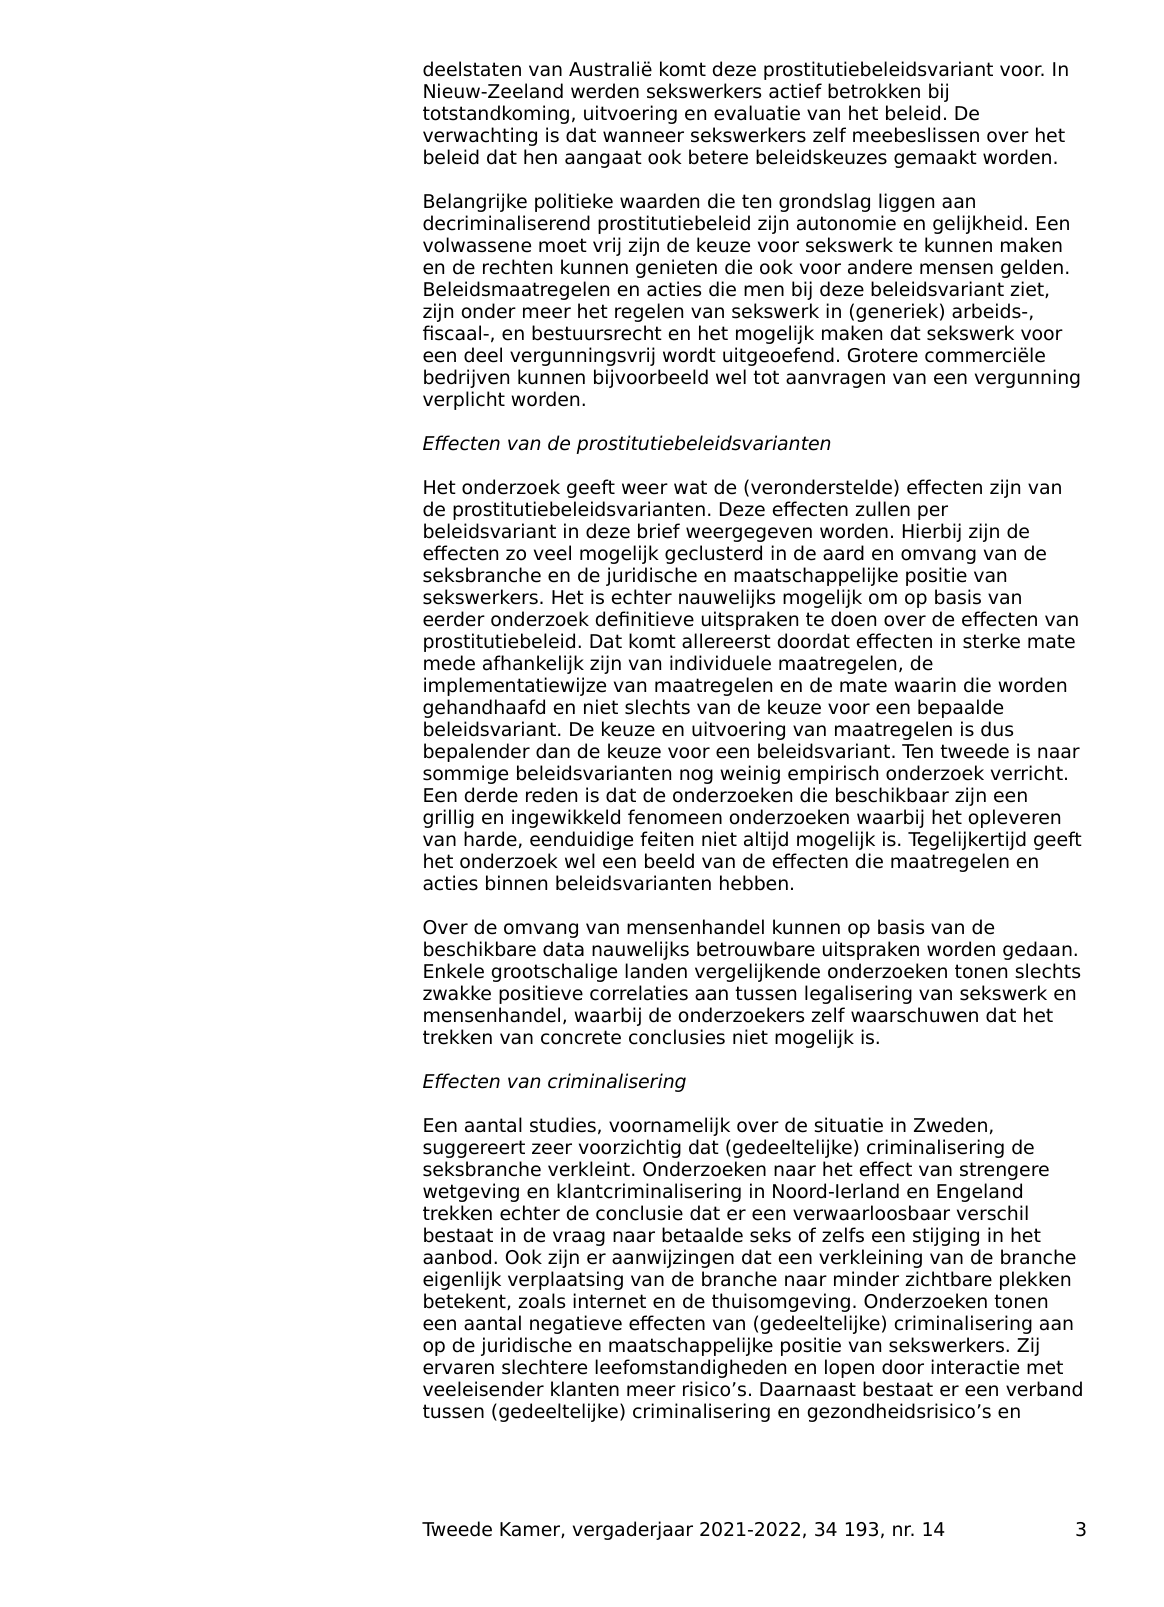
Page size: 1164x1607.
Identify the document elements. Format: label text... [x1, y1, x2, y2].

text Een aantal studies, voornamelijk over de situatie in Zweden, suggereert zeer voorzichtig dat (gedeeltelijke) criminalisering de seksbranche verkleint. Onderzoeken naar het effect van strengere wetgeving en klantcriminalisering in Noord-Ierland en Engeland trekken echter de conclusie dat er een verwaarloosbaar verschil bestaat in de vraag naar betaalde seks of zelfs een stijging in het aanbod. Ook zijn er aanwijzingen dat een verkleining van de branche eigenlijk verplaatsing van de branche naar minder zichtbare plekken betekent, zoals internet en de thuisomgeving. Onderzoeken tonen een aantal negatieve effecten van (gedeeltelijke) criminalisering aan op de juridische en maatschappelijke positie van sekswerkers. Zij ervaren slechtere leefomstandigheden en lopen door interactie met veeleisender klanten meer risico’s. Daarnaast bestaat er een verband tussen (gedeeltelijke) criminalisering en gezondheidsrisico’s en [422, 1115, 1087, 1423]
text Belangrijke politieke waarden die ten grondslag liggen aan decriminaliserend prostitutiebeleid zijn autonomie en gelijkheid. Een volwassene moet vrij zijn de keuze voor sekswerk te kunnen maken en de rechten kunnen genieten die ook voor andere mensen gelden. Beleidsmaatregelen en acties die men bij deze beleidsvariant ziet, zijn onder meer het regelen van sekswerk in (generiek) arbeids-, fiscaal-, en bestuursrecht en het mogelijk maken dat sekswerk voor een deel vergunningsvrij wordt uitgeoefend. Grotere commerciële bedrijven kunnen bijvoorbeeld wel tot aanvragen van een vergunning verplicht worden. [422, 191, 1087, 411]
subtitle Effecten van de prostitutiebeleidsvarianten [422, 433, 1087, 455]
subtitle Effecten van criminalisering [422, 1071, 1087, 1093]
text Over de omvang van mensenhandel kunnen op basis van de beschikbare data nauwelijks betrouwbare uitspraken worden gedaan. Enkele grootschalige landen vergelijkende onderzoeken tonen slechts zwakke positieve correlaties aan tussen legalisering van sekswerk en mensenhandel, waarbij de onderzoekers zelf waarschuwen dat het trekken van concrete conclusies niet mogelijk is. [422, 917, 1087, 1049]
text Het onderzoek geeft weer wat de (veronderstelde) effecten zijn van de prostitutiebeleidsvarianten. Deze effecten zullen per beleidsvariant in deze brief weergegeven worden. Hierbij zijn de effecten zo veel mogelijk geclusterd in de aard en omvang van de seksbranche en de juridische en maatschappelijke positie van sekswerkers. Het is echter nauwelijks mogelijk om op basis van eerder onderzoek definitieve uitspraken te doen over de effecten van prostitutiebeleid. Dat komt allereerst doordat effecten in sterke mate mede afhankelijk zijn van individuele maatregelen, de implementatiewijze van maatregelen en de mate waarin die worden gehandhaafd en niet slechts van de keuze voor een bepaalde beleidsvariant. De keuze en uitvoering van maatregelen is dus bepalender dan de keuze voor een beleidsvariant. Ten tweede is naar sommige beleidsvarianten nog weinig empirisch onderzoek verricht. Een derde reden is dat de onderzoeken die beschikbaar zijn een grillig en ingewikkeld fenomeen onderzoeken waarbij het opleveren van harde, eenduidige feiten niet altijd mogelijk is. Tegelijkertijd geeft het onderzoek wel een beeld van de effecten die maatregelen en acties binnen beleidsvarianten hebben. [422, 477, 1087, 895]
text deelstaten van Australië komt deze prostitutiebeleidsvariant voor. In Nieuw-Zeeland werden sekswerkers actief betrokken bij totstandkoming, uitvoering en evaluatie van het beleid. De verwachting is dat wanneer sekswerkers zelf meebeslissen over het beleid dat hen aangaat ook betere beleidskeuzes gemaakt worden. [422, 59, 1087, 169]
